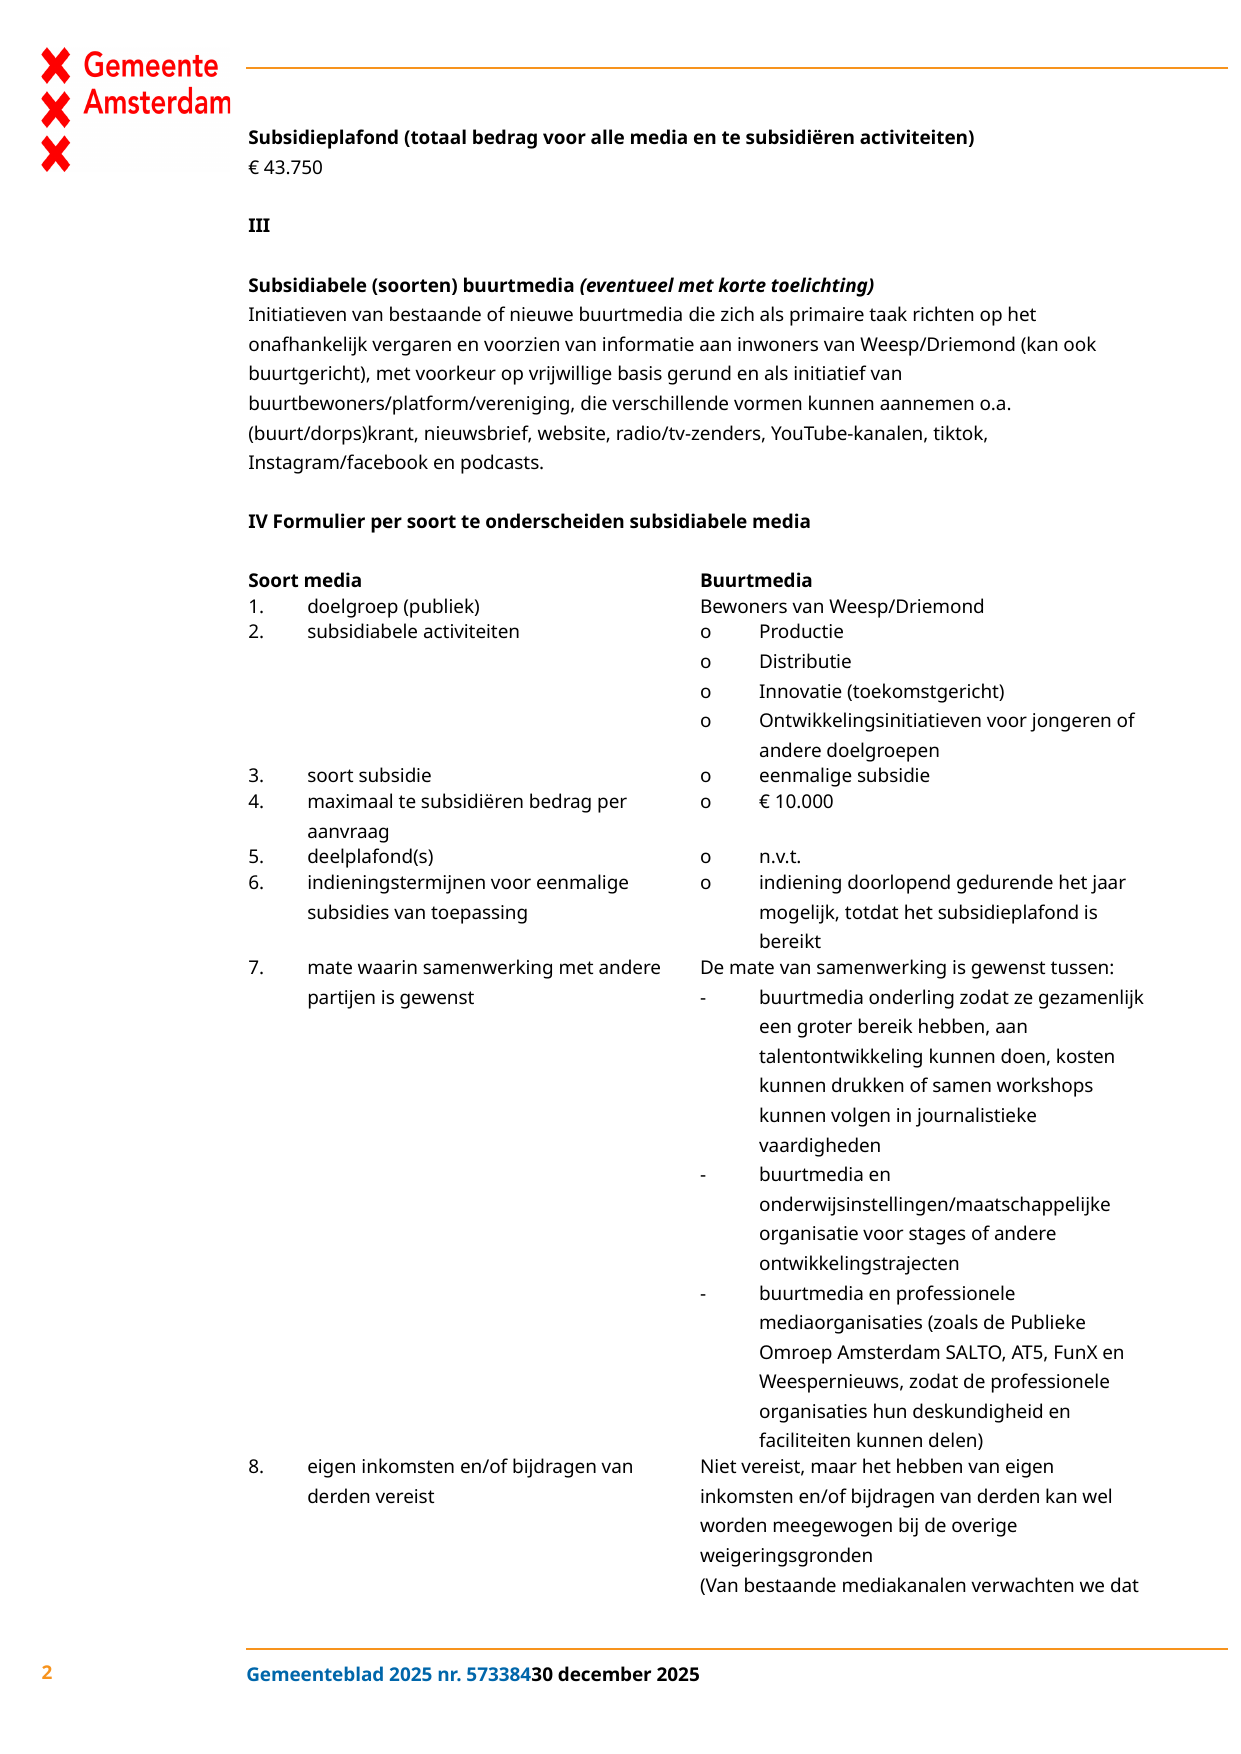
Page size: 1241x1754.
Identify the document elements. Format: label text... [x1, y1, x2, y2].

table_cell maximaal te subsidiëren bedrag per aanvraag [248, 789, 700, 844]
table_cell indiening doorlopend gedurende het jaar mogelijk, totdat het subsidieplafond is bereikt [700, 870, 1152, 954]
picture [41, 47, 231, 172]
table_cell eenmalige subsidie [700, 763, 1152, 788]
table_cell Bewoners van Weesp/Driemond [700, 593, 1152, 619]
text III [248, 213, 1152, 238]
table_cell Productie Distributie Innovatie (toekomstgericht) Ontwikkelingsinitiatieven voor jongeren of andere doelgroepen [700, 619, 1152, 763]
table_cell Niet vereist, maar het hebben van eigen inkomsten en/of bijdragen van derden kan wel worden meegewogen bij de overige weigeringsgronden (Van bestaande mediakanalen verwachten we dat [700, 1454, 1152, 1597]
table_header Subsidieplafond (totaal bedrag voor alle media en te subsidiëren activiteiten) € 43.750 [248, 125, 1152, 180]
table_header Subsidiabele (soorten) buurtmedia (eventueel met korte toelichting) Initiatieven van bestaande of nieuwe buurtmedia die zich als primaire taak richten op het onafhankelijk vergaren en voorzien van informatie aan inwoners van Weesp/Driemond (kan ook buurtgericht), met voorkeur op vrijwillige basis gerund en als initiatief van buurtbewoners/platform/vereniging, die verschillende vormen kunnen aannemen o.a. (buurt/dorps)krant, nieuwsbrief, website, radio/tv-zenders, YouTube-kanalen, tiktok, Instagram/facebook en podcasts. [248, 272, 1152, 475]
table_cell mate waarin samenwerking met andere partijen is gewenst [248, 954, 700, 1453]
text IV Formulier per soort te onderscheiden subsidiabele media [248, 508, 1152, 534]
table_cell doelgroep (publiek) [248, 593, 700, 619]
table_cell subsidiabele activiteiten [248, 619, 700, 763]
table_header Buurtmedia [700, 567, 1152, 593]
table_cell soort subsidie [248, 763, 700, 788]
table_cell € 10.000 [700, 789, 1152, 844]
table_cell n.v.t. [700, 844, 1152, 869]
table_header Soort media [248, 567, 700, 593]
table_cell eigen inkomsten en/of bijdragen van derden vereist [248, 1454, 700, 1597]
table_cell deelplafond(s) [248, 844, 700, 869]
table_cell indieningstermijnen voor eenmalige subsidies van toepassing [248, 870, 700, 954]
table_cell De mate van samenwerking is gewenst tussen: buurtmedia onderling zodat ze gezamenlijk een groter bereik hebben, aan talentontwikkeling kunnen doen, kosten kunnen drukken of samen workshops kunnen volgen in journalistieke vaardigheden buurtmedia en onderwijsinstellingen/maatschappelijke organisatie voor stages of andere ontwikkelingstrajecten buurtmedia en professionele mediaorganisaties (zoals de Publieke Omroep Amsterdam SALTO, AT5, FunX en Weespernieuws, zodat de professionele organisaties hun deskundigheid en faciliteiten kunnen delen) [700, 954, 1152, 1453]
